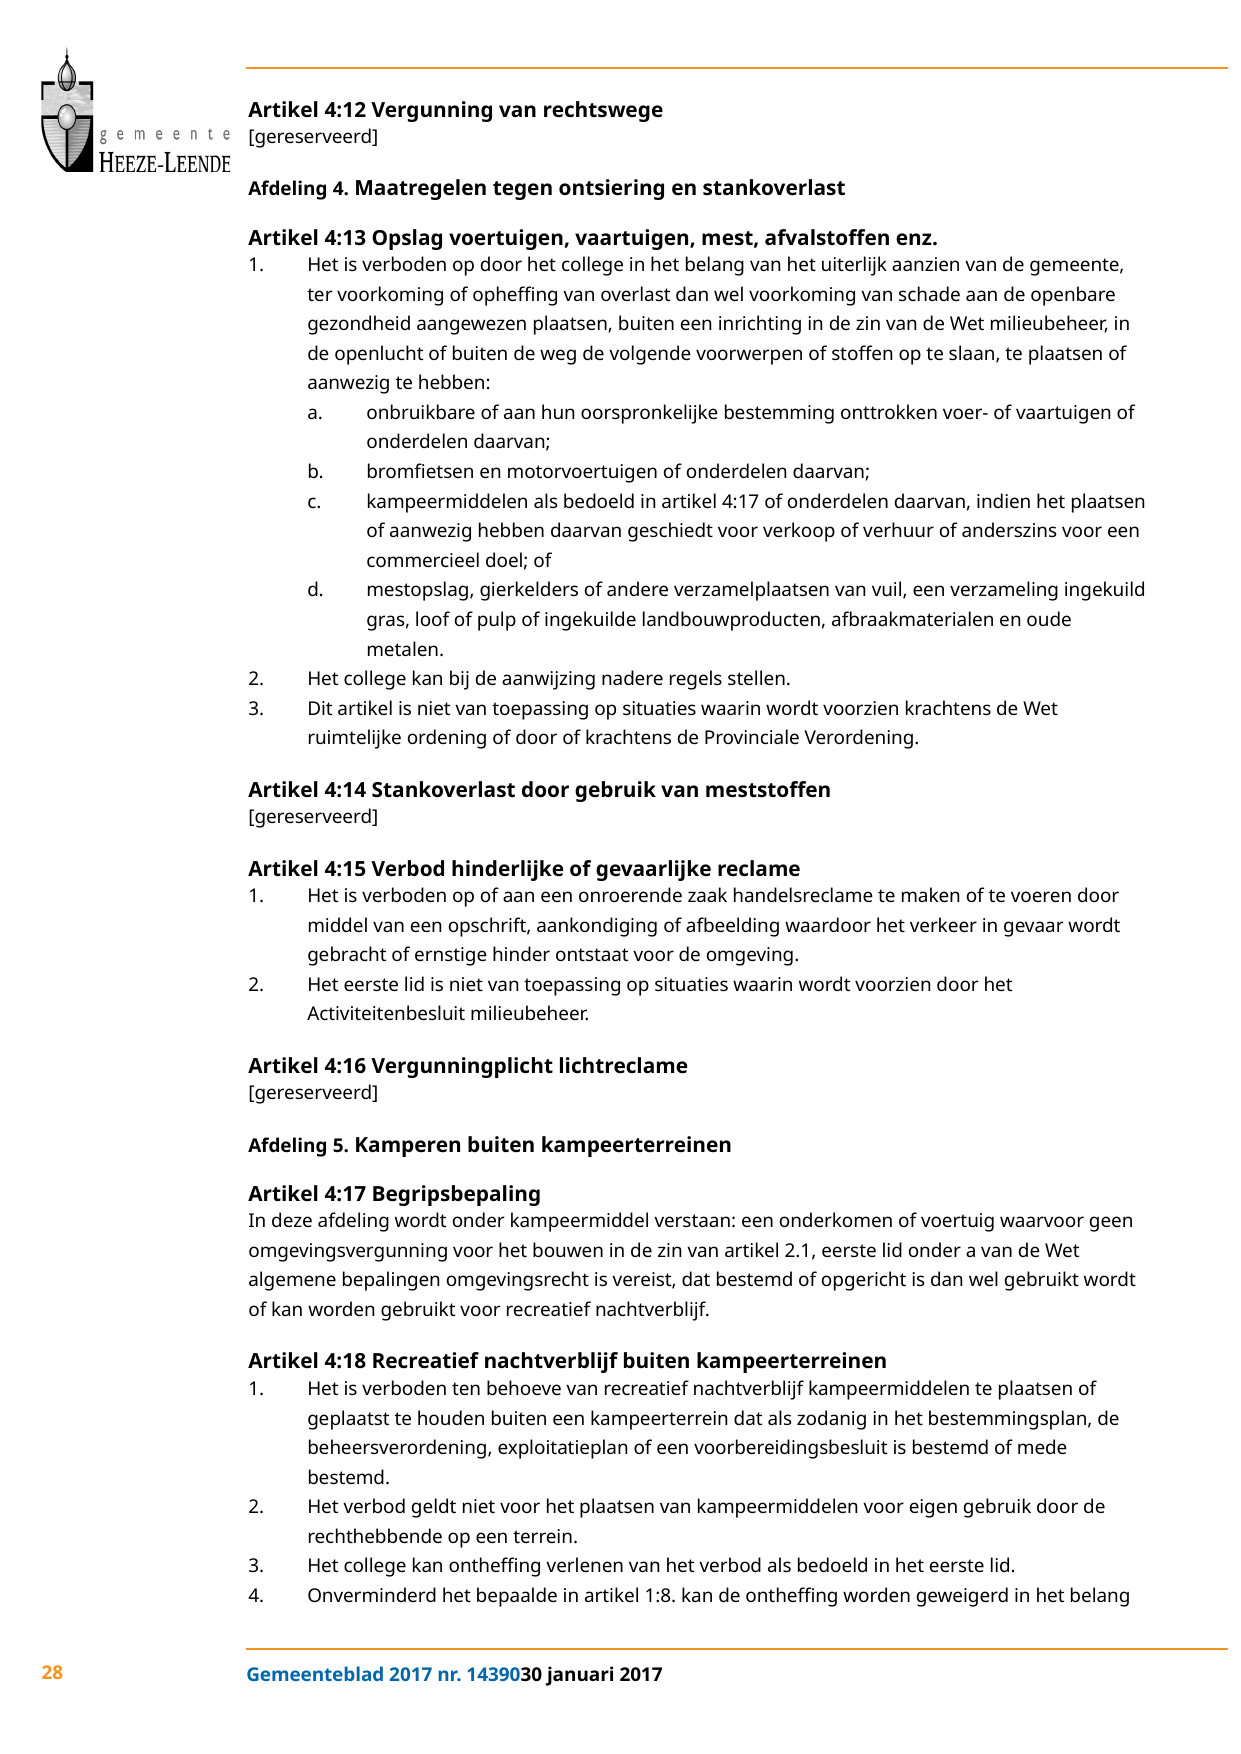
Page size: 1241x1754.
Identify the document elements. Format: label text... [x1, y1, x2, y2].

list Dit artikel is niet van toepassing op situaties waarin wordt voorzien krachtens de Wet ruimtelijke ordening of door of krachtens de Provinciale Verordening. [248, 695, 1152, 750]
list Het is verboden op of aan een onroerende zaak handelsreclame te maken of te voeren door middel van een opschrift, aankondiging of afbeelding waardoor het verkeer in gevaar wordt gebracht of ernstige hinder ontstaat voor de omgeving. [248, 882, 1152, 967]
text [gereserveerd] [248, 123, 1152, 149]
picture [41, 47, 231, 172]
text Artikel 4:15 Verbod hinderlijke of gevaarlijke reclame [248, 854, 1152, 882]
text Afdeling 5. Kamperen buiten kampeerterreinen [248, 1130, 1152, 1158]
text In deze afdeling wordt onder kampeermiddel verstaan: een onderkomen of voertuig waarvoor geen omgevingsvergunning voor het bouwen in de zin van artikel 2.1, eerste lid onder a van de Wet algemene bepalingen omgevingsrecht is vereist, dat bestemd of opgericht is dan wel gebruikt wordt of kan worden gebruikt voor recreatief nachtverblijf. [248, 1207, 1152, 1322]
list Het verbod geldt niet voor het plaatsen van kampeermiddelen voor eigen gebruik door de rechthebbende op een terrein. [248, 1493, 1152, 1549]
list Het college kan ontheffing verlenen van het verbod als bedoeld in het eerste lid. [248, 1553, 1152, 1578]
text Artikel 4:14 Stankoverlast door gebruik van meststoffen [248, 775, 1152, 803]
list kampeermiddelen als bedoeld in artikel 4:17 of onderdelen daarvan, indien het plaatsen of aanwezig hebben daarvan geschiedt voor verkoop of verhuur of anderszins voor een commercieel doel; of [307, 488, 1152, 573]
text Artikel 4:17 Begripsbepaling [248, 1179, 1152, 1207]
text [gereserveerd] [248, 1079, 1152, 1105]
list Het is verboden ten behoeve van recreatief nachtverblijf kampeermiddelen te plaatsen of geplaatst te houden buiten een kampeerterrein dat als zodanig in het bestemmingsplan, de beheersverordening, exploitatieplan of een voorbereidingsbesluit is bestemd of mede bestemd. [248, 1375, 1152, 1489]
list onbruikbare of aan hun oorspronkelijke bestemming onttrokken voer- of vaartuigen of onderdelen daarvan; [307, 399, 1152, 454]
text Artikel 4:13 Opslag voertuigen, vaartuigen, mest, afvalstoffen enz. [248, 223, 1152, 251]
list bromfietsen en motorvoertuigen of onderdelen daarvan; [307, 458, 1152, 484]
text Artikel 4:12 Vergunning van rechtswege [248, 95, 1152, 123]
text Artikel 4:18 Recreatief nachtverblijf buiten kampeerterreinen [248, 1347, 1152, 1375]
list Onverminderd het bepaalde in artikel 1:8. kan de ontheffing worden geweigerd in het belang [248, 1582, 1152, 1608]
text Afdeling 4. Maatregelen tegen ontsiering en stankoverlast [248, 173, 1152, 202]
list Het college kan bij de aanwijzing nadere regels stellen. [248, 665, 1152, 691]
list Het eerste lid is niet van toepassing op situaties waarin wordt voorzien door het Activiteitenbesluit milieubeheer. [248, 971, 1152, 1026]
list mestopslag, gierkelders of andere verzamelplaatsen van vuil, een verzameling ingekuild gras, loof of pulp of ingekuilde landbouwproducten, afbraakmaterialen en oude metalen. [307, 577, 1152, 662]
text Artikel 4:16 Vergunningplicht lichtreclame [248, 1051, 1152, 1079]
text [gereserveerd] [248, 803, 1152, 829]
list Het is verboden op door het college in het belang van het uiterlijk aanzien van de gemeente, ter voorkoming of opheffing van overlast dan wel voorkoming van schade aan de openbare gezondheid aangewezen plaatsen, buiten een inrichting in de zin van de Wet milieubeheer, in de openlucht of buiten de weg de volgende voorwerpen of stoffen op te slaan, te plaatsen of aanwezig te hebben: [248, 251, 1152, 395]
